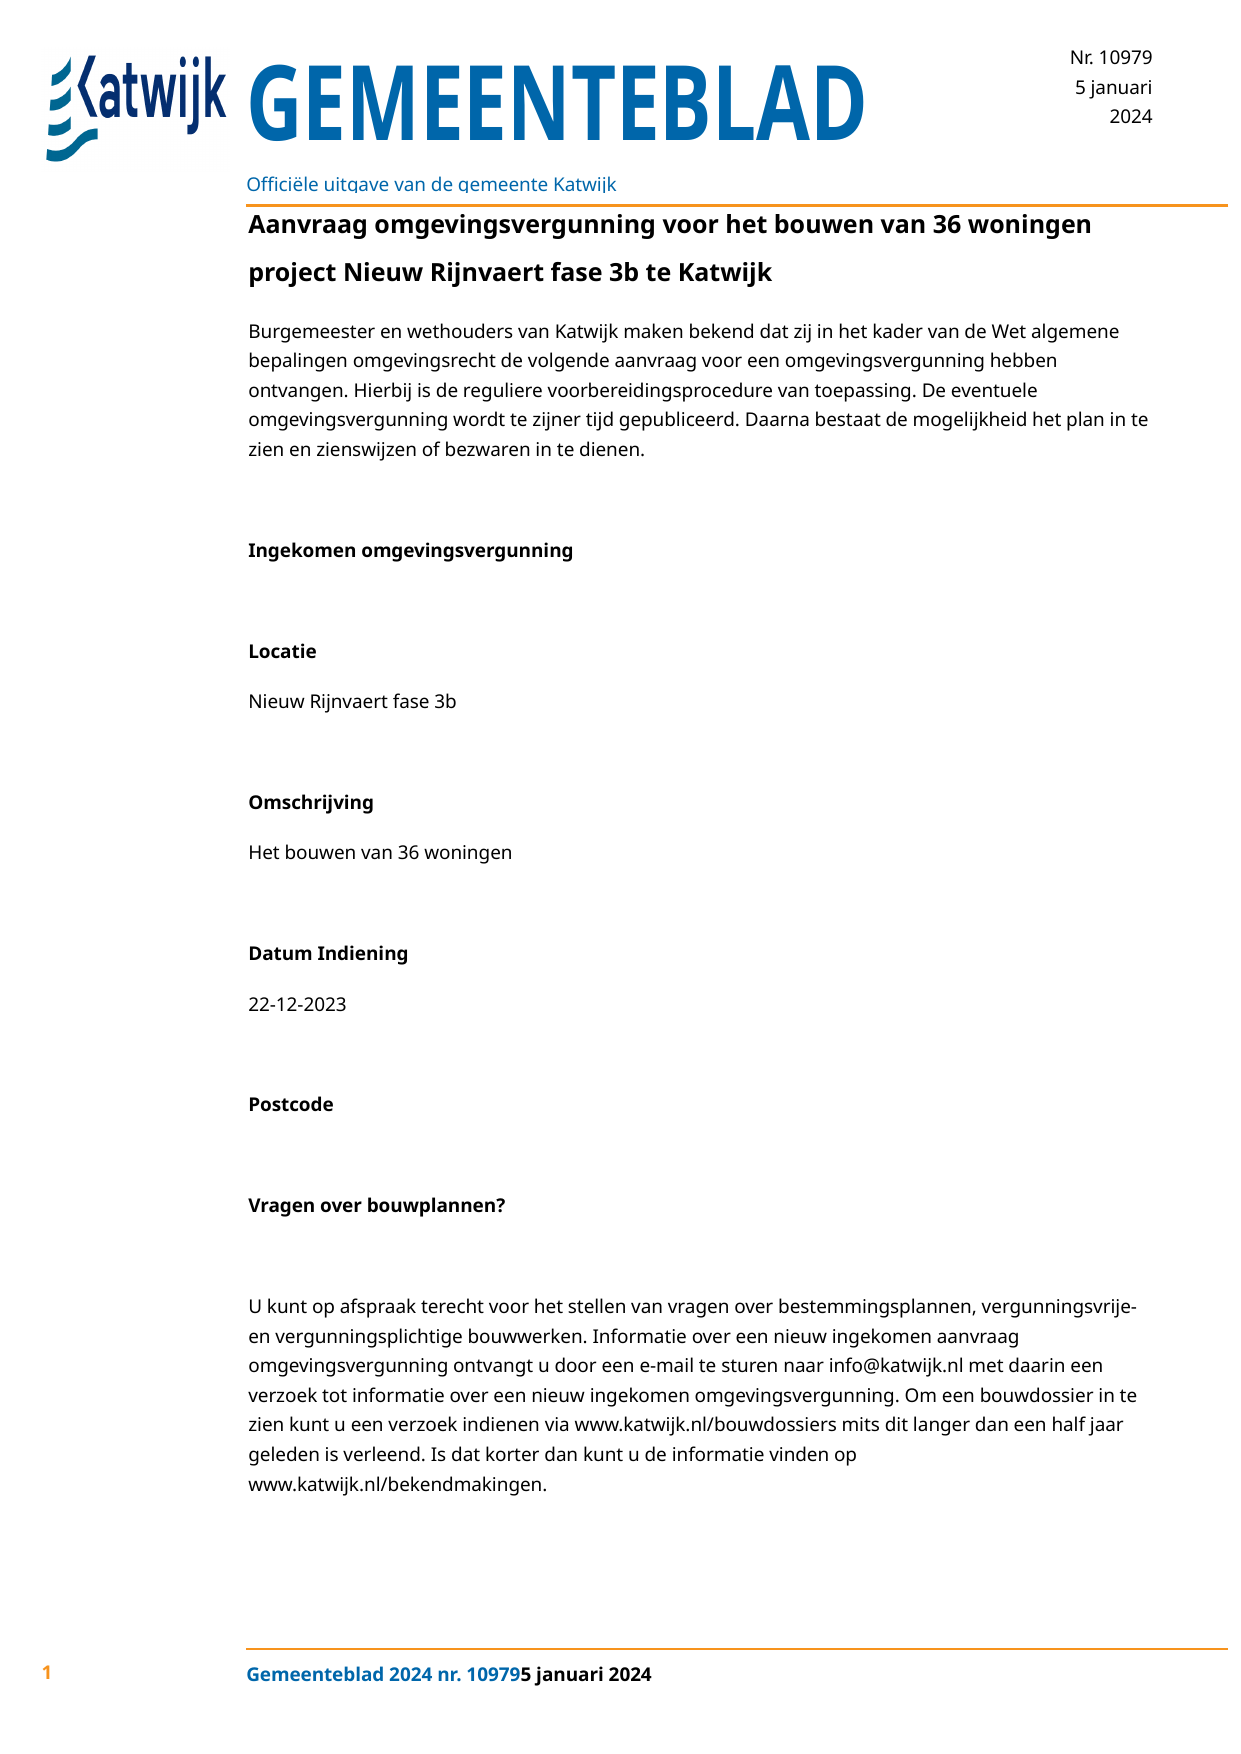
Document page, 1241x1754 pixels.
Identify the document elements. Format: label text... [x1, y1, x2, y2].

text U kunt op afspraak terecht voor het stellen van vragen over bestemmingsplannen, vergunningsvrije- en vergunningsplichtige bouwwerken. Informatie over een nieuw ingekomen aanvraag omgevingsvergunning ontvangt u door een e-mail te sturen naar info@katwijk.nl met daarin een verzoek tot informatie over een nieuw ingekomen omgevingsvergunning. Om een bouwdossier in te zien kunt u een verzoek indienen via www.katwijk.nl/bouwdossiers mits dit langer dan een half jaar geleden is verleend. Is dat korter dan kunt u de informatie vinden op www.katwijk.nl/bekendmakingen. [248, 1293, 1152, 1497]
text Aanvraag omgevingsvergunning voor het bouwen van 36 woningen project Nieuw Rijnvaert fase 3b te Katwijk [248, 207, 1152, 288]
text Nieuw Rijnvaert fase 3b [248, 688, 1152, 714]
text Ingekomen omgevingsvergunning [248, 537, 1152, 563]
text Locatie [248, 638, 1152, 664]
text Omschrijving [248, 789, 1152, 815]
text Postcode [248, 1092, 1152, 1117]
text Vragen over bouwplannen? [248, 1192, 1152, 1218]
text 22-12-2023 [248, 991, 1152, 1017]
text Datum Indiening [248, 940, 1152, 966]
text Burgemeester en wethouders van Katwijk maken bekend dat zij in het kader van de Wet algemene bepalingen omgevingsrecht de volgende aanvraag voor een omgevingsvergunning hebben ontvangen. Hierbij is de reguliere voorbereidingsprocedure van toepassing. De eventuele omgevingsvergunning wordt te zijner tijd gepubliceerd. Daarna bestaat de mogelijkheid het plan in te zien en zienswijzen of bezwaren in te dienen. [248, 318, 1152, 462]
text Het bouwen van 36 woningen [248, 839, 1152, 865]
picture [41, 47, 231, 172]
